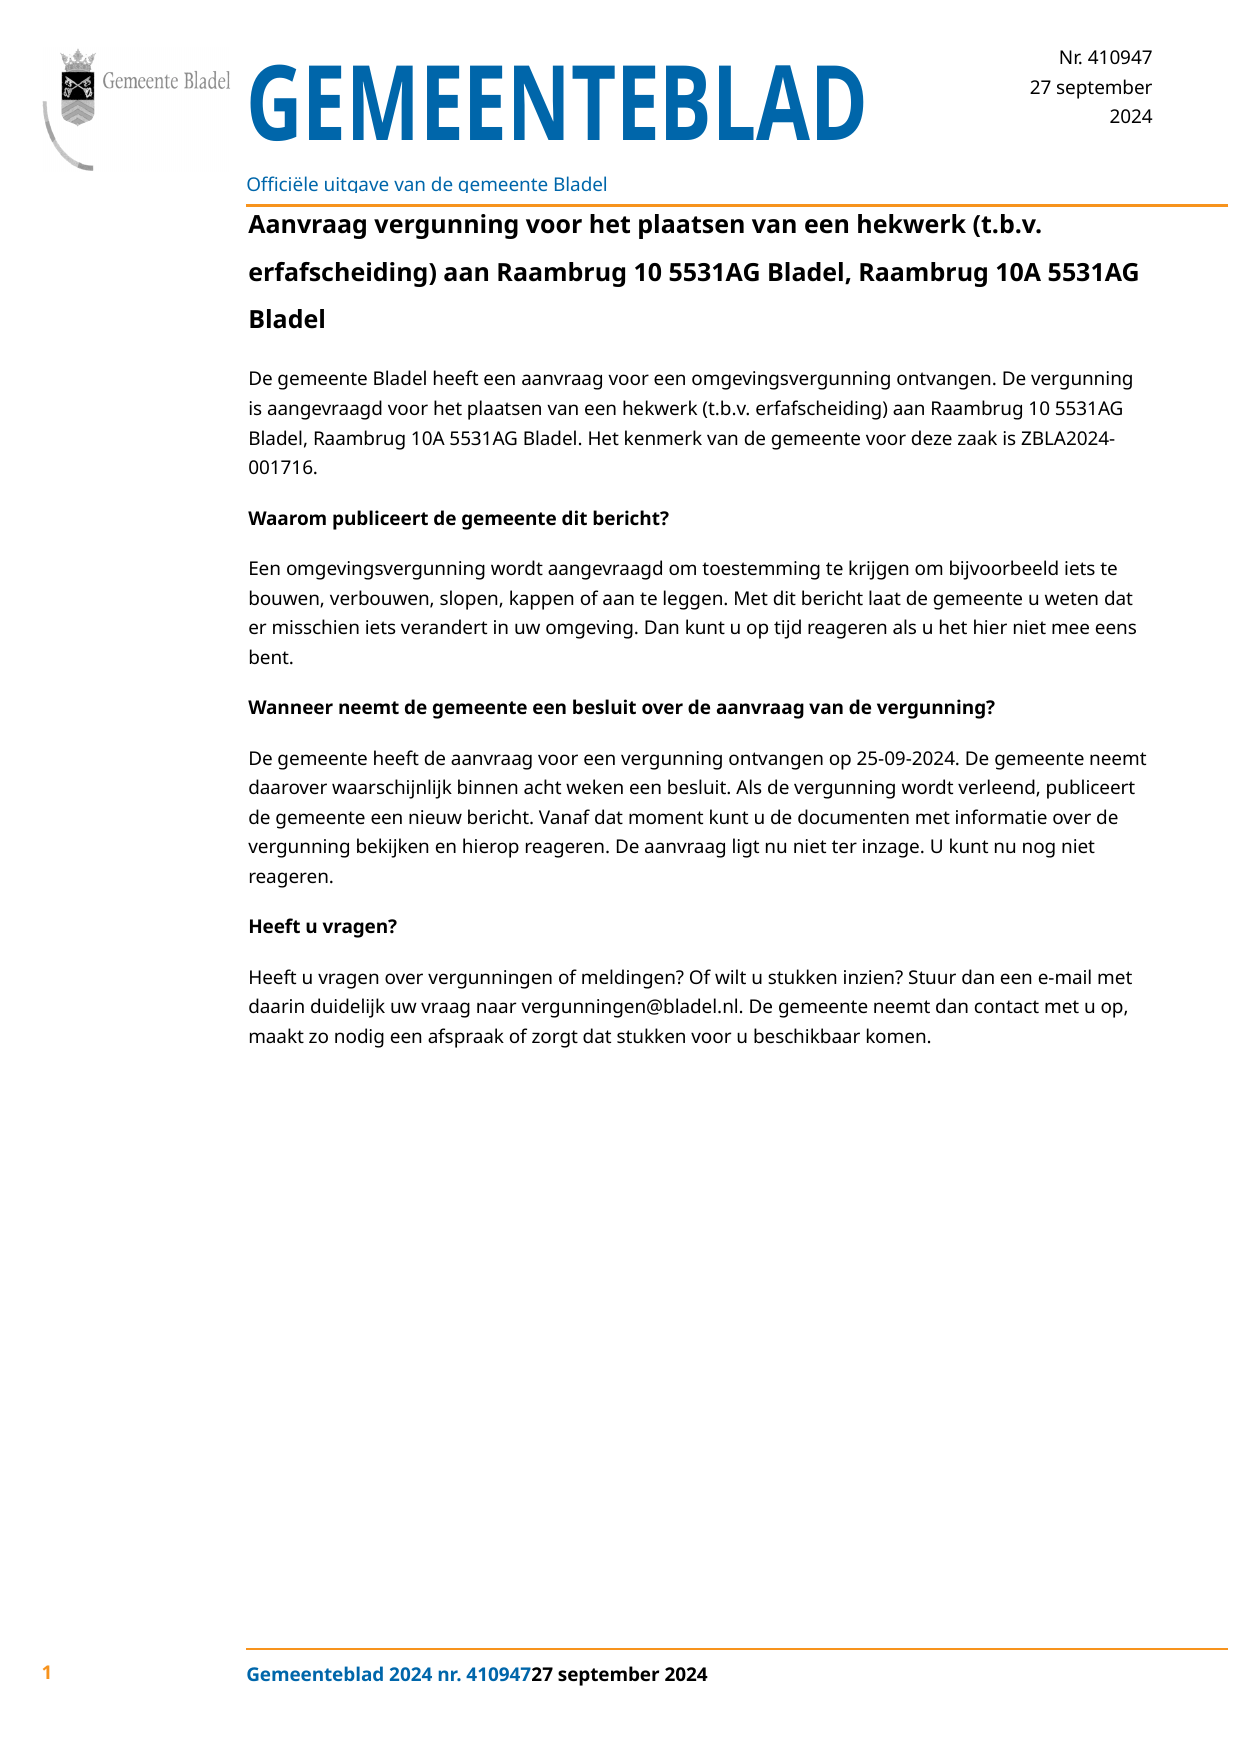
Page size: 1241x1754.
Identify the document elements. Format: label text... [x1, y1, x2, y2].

text Een omgevingsvergunning wordt aangevraagd om toestemming te krijgen om bijvoorbeeld iets te bouwen, verbouwen, slopen, kappen of aan te leggen. Met dit bericht laat de gemeente u weten dat er misschien iets verandert in uw omgeving. Dan kunt u op tijd reageren als u het hier niet mee eens bent. [248, 555, 1152, 669]
text Waarom publiceert de gemeente dit bericht? [248, 505, 1152, 530]
text De gemeente heeft de aanvraag voor een vergunning ontvangen op 25-09-2024. De gemeente neemt daarover waarschijnlijk binnen acht weken een besluit. Als de vergunning wordt verleend, publiceert de gemeente een nieuw bericht. Vanaf dat moment kunt u de documenten met informatie over de vergunning bekijken en hierop reageren. De aanvraag ligt nu niet ter inzage. U kunt nu nog niet reageren. [248, 745, 1152, 889]
text De gemeente Bladel heeft een aanvraag voor een omgevingsvergunning ontvangen. De vergunning is aangevraagd voor het plaatsen van een hekwerk (t.b.v. erfafscheiding) aan Raambrug 10 5531AG Bladel, Raambrug 10A 5531AG Bladel. Het kenmerk van de gemeente voor deze zaak is ZBLA2024-001716. [248, 366, 1152, 480]
picture [41, 47, 231, 172]
text Heeft u vragen over vergunningen of meldingen? Of wilt u stukken inzien? Stuur dan een e-mail met daarin duidelijk uw vraag naar vergunningen@bladel.nl. De gemeente neemt dan contact met u op, maakt zo nodig een afspraak of zorgt dat stukken voor u beschikbaar komen. [248, 964, 1152, 1049]
text Wanneer neemt de gemeente een besluit over de aanvraag van de vergunning? [248, 694, 1152, 720]
text Heeft u vragen? [248, 913, 1152, 939]
text Aanvraag vergunning voor het plaatsen van een hekwerk (t.b.v. erfafscheiding) aan Raambrug 10 5531AG Bladel, Raambrug 10A 5531AG Bladel [248, 207, 1152, 336]
